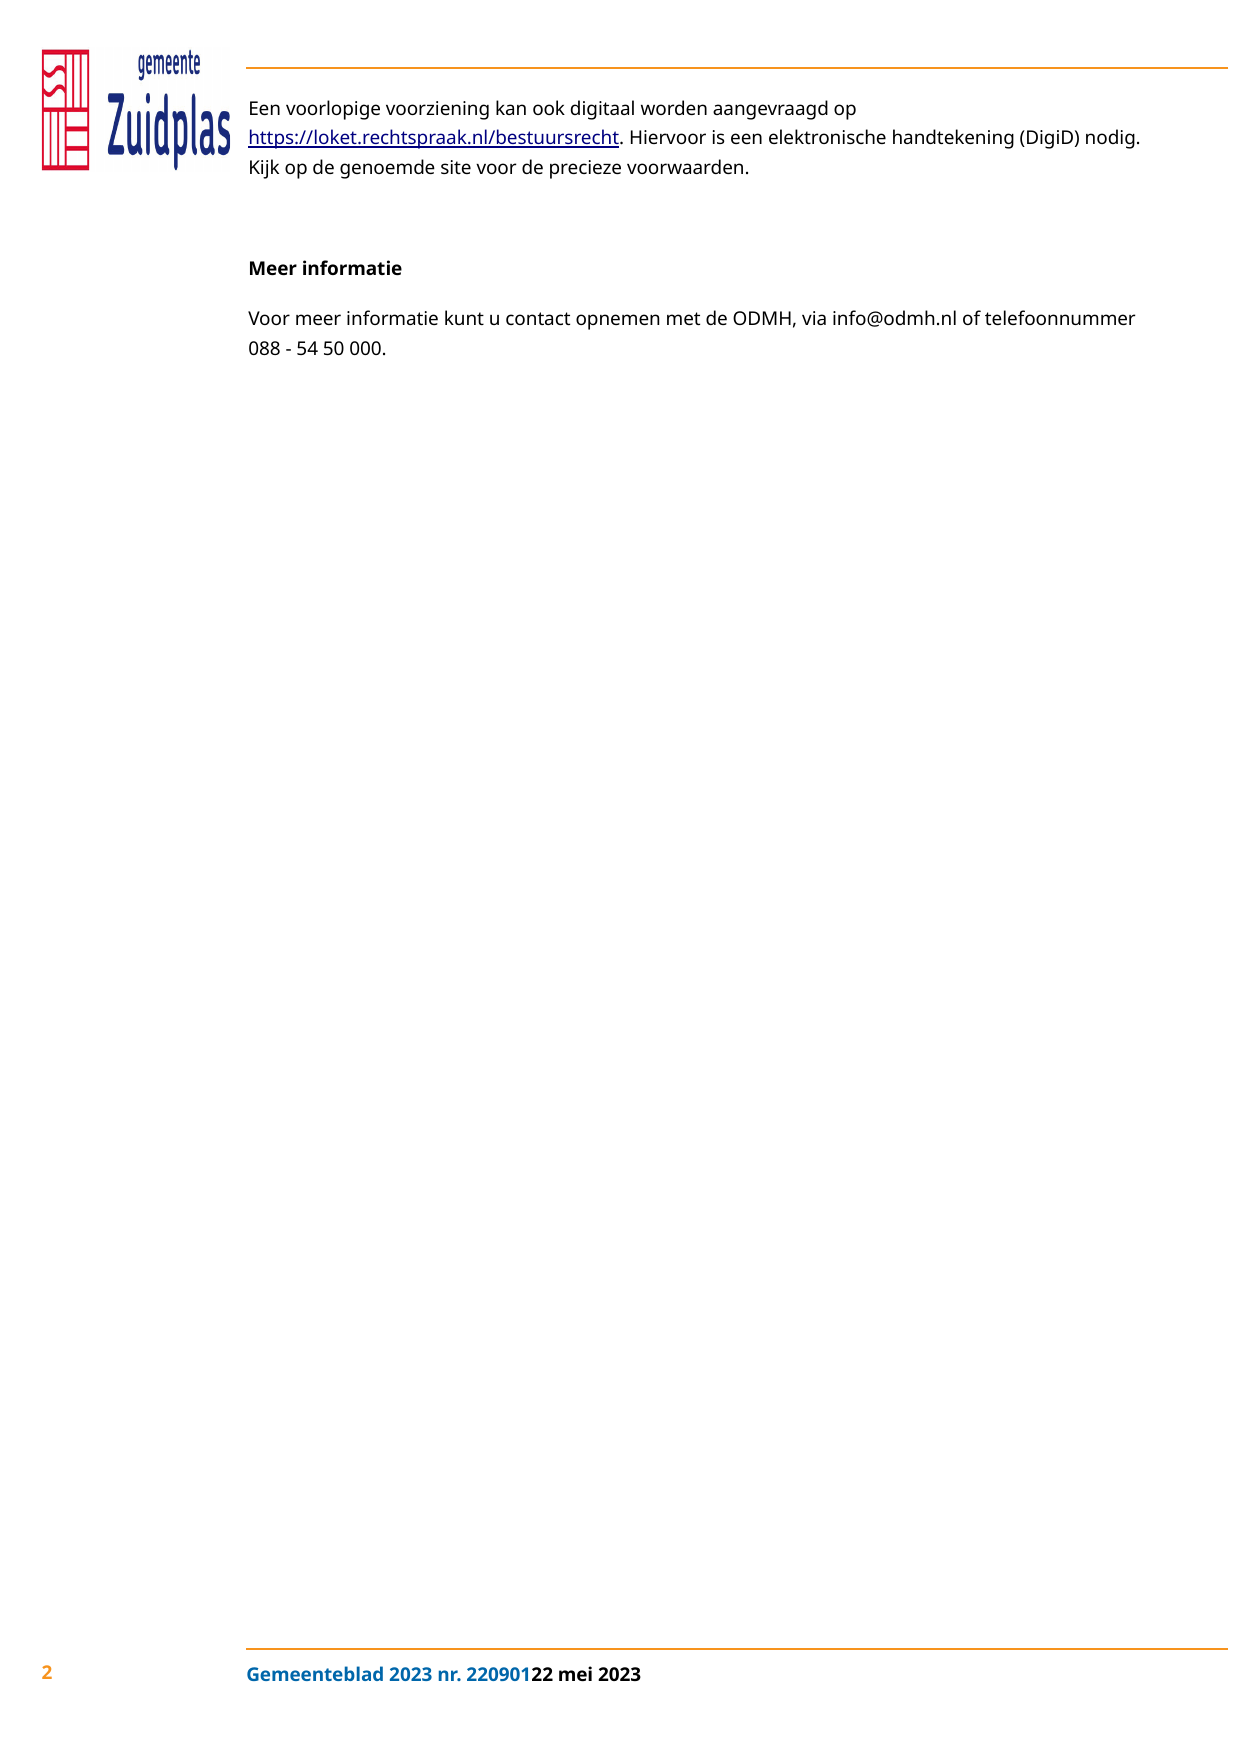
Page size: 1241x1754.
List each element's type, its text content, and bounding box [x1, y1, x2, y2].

text Voor meer informatie kunt u contact opnemen met de ODMH, via info@odmh.nl of telefoonnummer 088 - 54 50 000. [248, 305, 1152, 361]
text Meer informatie [248, 255, 1152, 281]
text Een voorlopige voorziening kan ook digitaal worden aangevraagd op https://loket.rechtspraak.nl/bestuursrecht. Hiervoor is een elektronische handtekening (DigiD) nodig. Kijk op de genoemde site voor de precieze voorwaarden. [248, 95, 1152, 180]
picture [41, 47, 231, 172]
